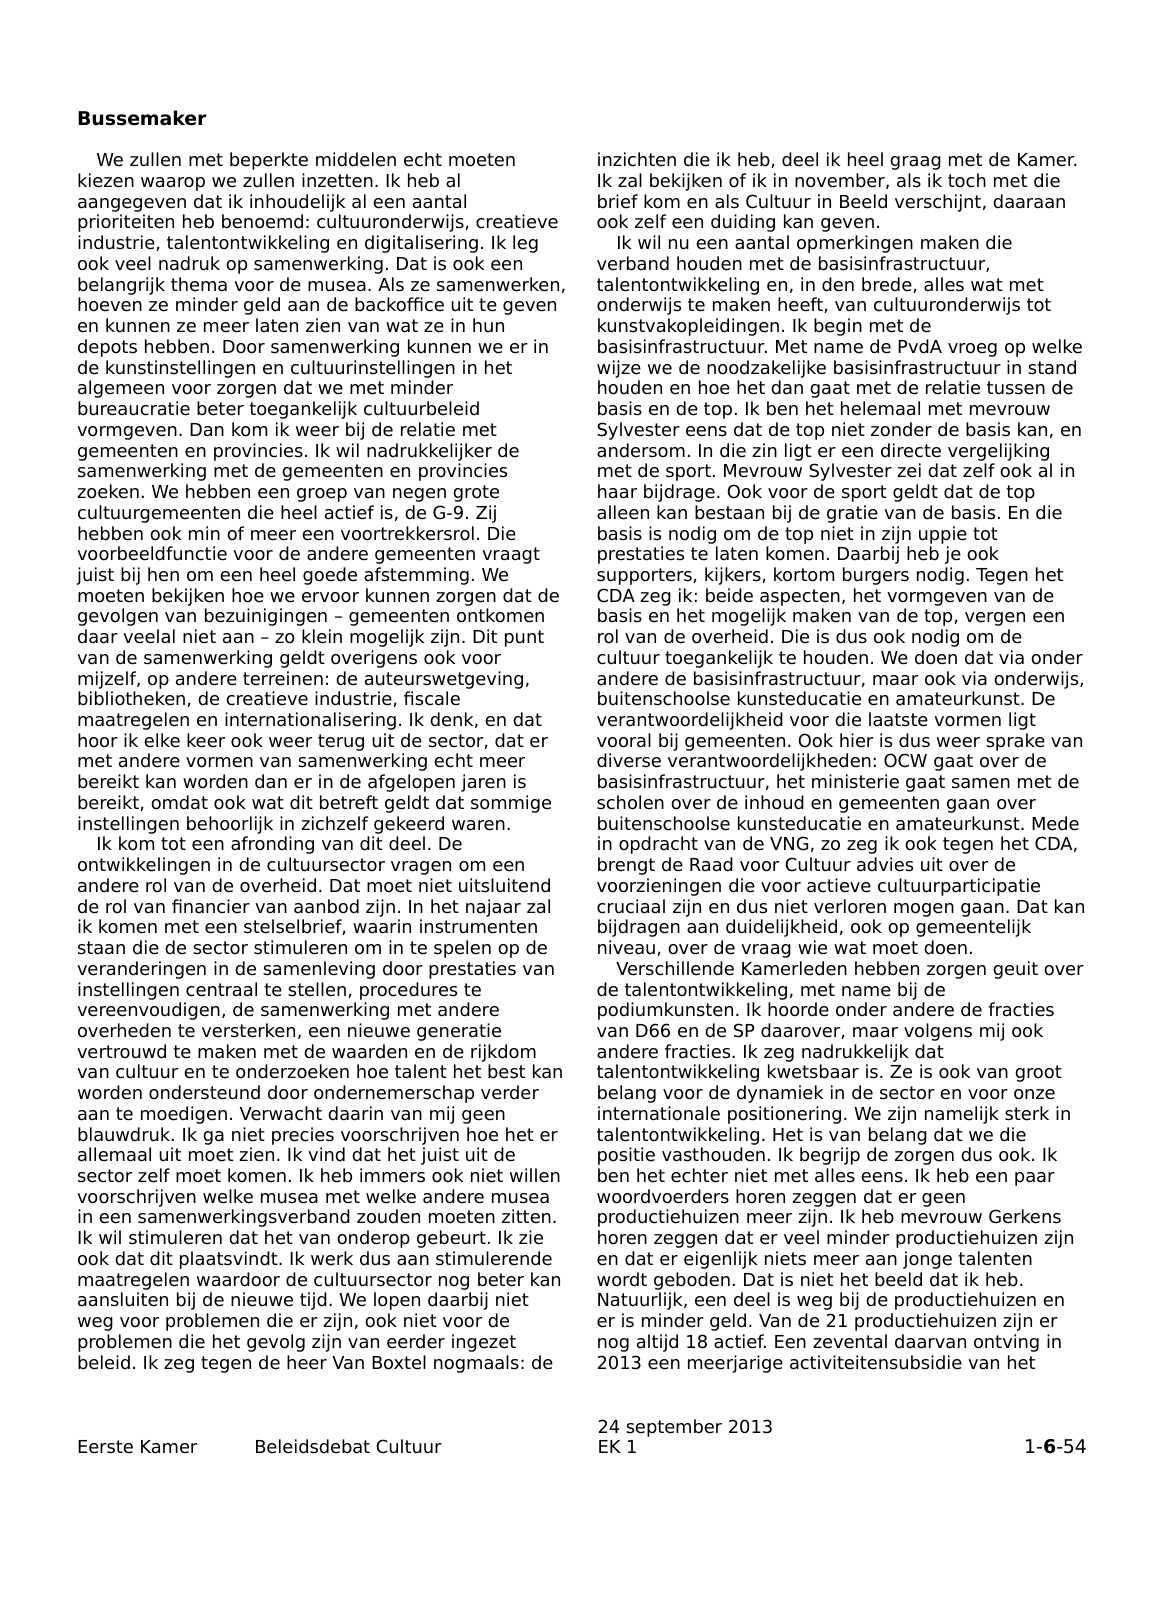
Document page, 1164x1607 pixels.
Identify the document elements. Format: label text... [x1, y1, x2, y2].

text Verschillende Kamerleden hebben zorgen geuit over de talentontwikkeling, met name bij de podiumkunsten. Ik hoorde onder andere de fracties van D66 en de SP daarover, maar volgens mij ook andere fracties. Ik zeg nadrukkelijk dat talentontwikkeling kwetsbaar is. Ze is ook van groot belang voor de dynamiek in de sector en voor onze internationale positionering. We zijn namelijk sterk in talentontwikkeling. Het is van belang dat we die positie vasthouden. Ik begrijp de zorgen dus ook. Ik ben het echter niet met alles eens. Ik heb een paar woordvoerders horen zeggen dat er geen productiehuizen meer zijn. Ik heb mevrouw Gerkens horen zeggen dat er veel minder productiehuizen zijn en dat er eigenlijk niets meer aan jonge talenten wordt geboden. Dat is niet het beeld dat ik heb. Natuurlijk, een deel is weg bij de productiehuizen en er is minder geld. Van de 21 productiehuizen zijn er nog altijd 18 actief. Een zevental daarvan ontving in 2013 een meerjarige activiteitensubsidie van het [596, 959, 1087, 1373]
text We zullen met beperkte middelen echt moeten kiezen waarop we zullen inzetten. Ik heb al aangegeven dat ik inhoudelijk al een aantal prioriteiten heb benoemd: cultuuronderwijs, creatieve industrie, talentontwikkeling en digitalisering. Ik leg ook veel nadruk op samenwerking. Dat is ook een belangrijk thema voor de musea. Als ze samenwerken, hoeven ze minder geld aan de backoffice uit te geven en kunnen ze meer laten zien van wat ze in hun depots hebben. Door samenwerking kunnen we er in de kunstinstellingen en cultuurinstellingen in het algemeen voor zorgen dat we met minder bureaucratie beter toegankelijk cultuurbeleid vormgeven. Dan kom ik weer bij de relatie met gemeenten en provincies. Ik wil nadrukkelijker de samenwerking met de gemeenten en provincies zoeken. We hebben een groep van negen grote cultuurgemeenten die heel actief is, de G-9. Zij hebben ook min of meer een voortrekkersrol. Die voorbeeldfunctie voor de andere gemeenten vraagt juist bij hen om een heel goede afstemming. We moeten bekijken hoe we ervoor kunnen zorgen dat de gevolgen van bezuinigingen – gemeenten ontkomen daar veelal niet aan – zo klein mogelijk zijn. Dit punt van de samenwerking geldt overigens ook voor mijzelf, op andere terreinen: de auteurswetgeving, bibliotheken, de creatieve industrie, fiscale maatregelen en internationalisering. Ik denk, en dat hoor ik elke keer ook weer terug uit de sector, dat er met andere vormen van samenwerking echt meer bereikt kan worden dan er in de afgelopen jaren is bereikt, omdat ook wat dit betreft geldt dat sommige instellingen behoorlijk in zichzelf gekeerd waren. [77, 150, 567, 834]
text inzichten die ik heb, deel ik heel graag met de Kamer. Ik zal bekijken of ik in november, als ik toch met die brief kom en als Cultuur in Beeld verschijnt, daaraan ook zelf een duiding kan geven. [596, 150, 1087, 233]
text Ik kom tot een afronding van dit deel. De ontwikkelingen in de cultuursector vragen om een andere rol van de overheid. Dat moet niet uitsluitend de rol van financier van aanbod zijn. In het najaar zal ik komen met een stelselbrief, waarin instrumenten staan die de sector stimuleren om in te spelen op de veranderingen in de samenleving door prestaties van instellingen centraal te stellen, procedures te vereenvoudigen, de samenwerking met andere overheden te versterken, een nieuwe generatie vertrouwd te maken met de waarden en de rijkdom van cultuur en te onderzoeken hoe talent het best kan worden ondersteund door ondernemerschap verder aan te moedigen. Verwacht daarin van mij geen blauwdruk. Ik ga niet precies voorschrijven hoe het er allemaal uit moet zien. Ik vind dat het juist uit de sector zelf moet komen. Ik heb immers ook niet willen voorschrijven welke musea met welke andere musea in een samenwerkingsverband zouden moeten zitten. Ik wil stimuleren dat het van onderop gebeurt. Ik zie ook dat dit plaatsvindt. Ik werk dus aan stimulerende maatregelen waardoor de cultuursector nog beter kan aansluiten bij de nieuwe tijd. We lopen daarbij niet weg voor problemen die er zijn, ook niet voor de problemen die het gevolg zijn van eerder ingezet beleid. Ik zeg tegen de heer Van Boxtel nogmaals: de [77, 834, 567, 1373]
text Ik wil nu een aantal opmerkingen maken die verband houden met de basisinfrastructuur, talentontwikkeling en, in den brede, alles wat met onderwijs te maken heeft, van cultuuronderwijs tot kunstvakopleidingen. Ik begin met de basisinfrastructuur. Met name de PvdA vroeg op welke wijze we de noodzakelijke basisinfrastructuur in stand houden en hoe het dan gaat met de relatie tussen de basis en de top. Ik ben het helemaal met mevrouw Sylvester eens dat de top niet zonder de basis kan, en andersom. In die zin ligt er een directe vergelijking met de sport. Mevrouw Sylvester zei dat zelf ook al in haar bijdrage. Ook voor de sport geldt dat de top alleen kan bestaan bij de gratie van de basis. En die basis is nodig om de top niet in zijn uppie tot prestaties te laten komen. Daarbij heb je ook supporters, kijkers, kortom burgers nodig. Tegen het CDA zeg ik: beide aspecten, het vormgeven van de basis en het mogelijk maken van de top, vergen een rol van de overheid. Die is dus ook nodig om de cultuur toegankelijk te houden. We doen dat via onder andere de basisinfrastructuur, maar ook via onderwijs, buitenschoolse kunsteducatie en amateurkunst. De verantwoordelijkheid voor die laatste vormen ligt vooral bij gemeenten. Ook hier is dus weer sprake van diverse verantwoordelijkheden: OCW gaat over de basisinfrastructuur, het ministerie gaat samen met de scholen over de inhoud en gemeenten gaan over buitenschoolse kunsteducatie en amateurkunst. Mede in opdracht van de VNG, zo zeg ik ook tegen het CDA, brengt de Raad voor Cultuur advies uit over de voorzieningen die voor actieve cultuurparticipatie cruciaal zijn en dus niet verloren mogen gaan. Dat kan bijdragen aan duidelijkheid, ook op gemeentelijk niveau, over de vraag wie wat moet doen. [596, 233, 1087, 959]
